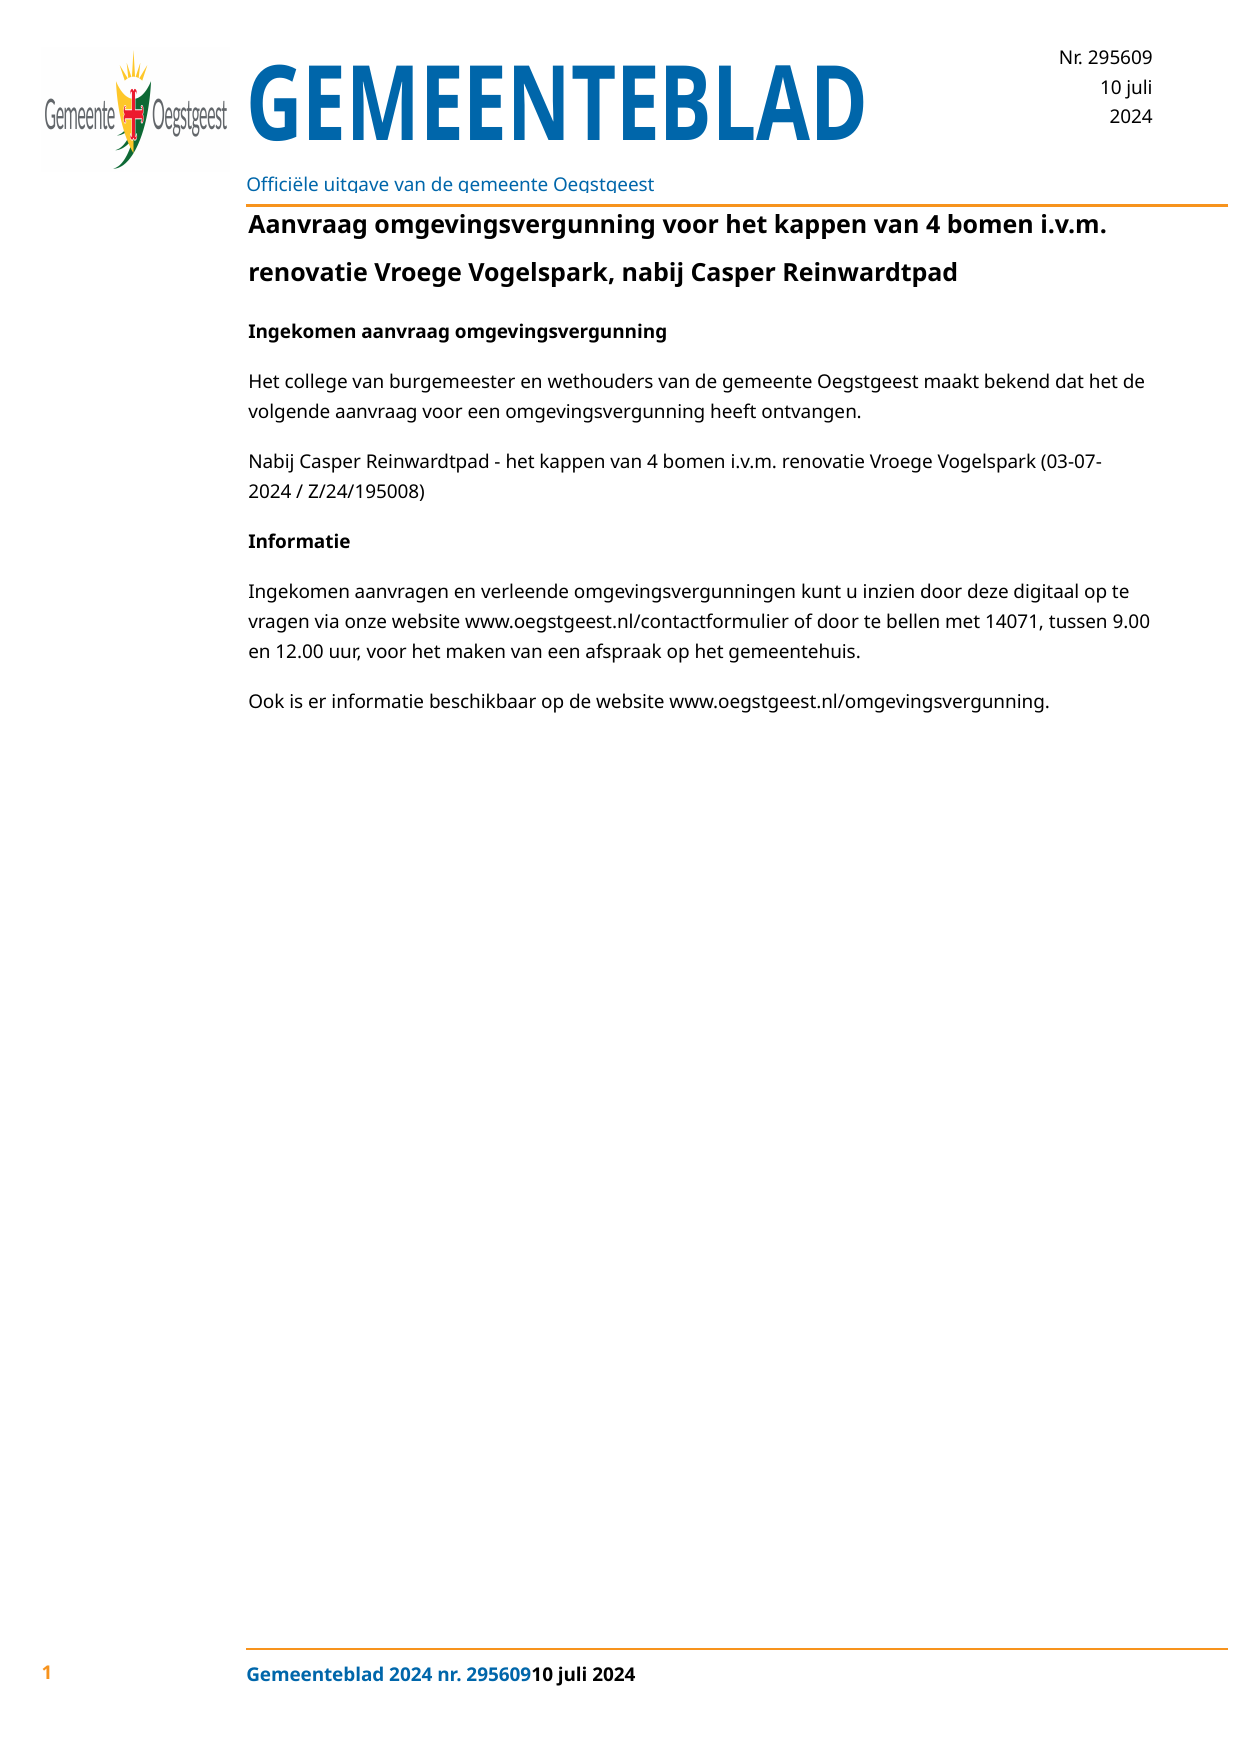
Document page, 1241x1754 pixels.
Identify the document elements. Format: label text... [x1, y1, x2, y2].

text Ingekomen aanvraag omgevingsvergunning [248, 318, 1152, 344]
text Aanvraag omgevingsvergunning voor het kappen van 4 bomen i.v.m. renovatie Vroege Vogelspark, nabij Casper Reinwardtpad [248, 207, 1152, 288]
picture [41, 47, 231, 172]
text Informatie [248, 528, 1152, 554]
text Het college van burgemeester en wethouders van de gemeente Oegstgeest maakt bekend dat het de volgende aanvraag voor een omgevingsvergunning heeft ontvangen. [248, 368, 1152, 424]
text Ook is er informatie beschikbaar op de website www.oegstgeest.nl/omgevingsvergunning. [248, 688, 1152, 714]
text Ingekomen aanvragen en verleende omgevingsvergunningen kunt u inzien door deze digitaal op te vragen via onze website www.oegstgeest.nl/contactformulier of door te bellen met 14071, tussen 9.00 en 12.00 uur, voor het maken van een afspraak op het gemeentehuis. [248, 579, 1152, 664]
text Nabij Casper Reinwardtpad - het kappen van 4 bomen i.v.m. renovatie Vroege Vogelspark (03-07-2024 / Z/24/195008) [248, 448, 1152, 504]
